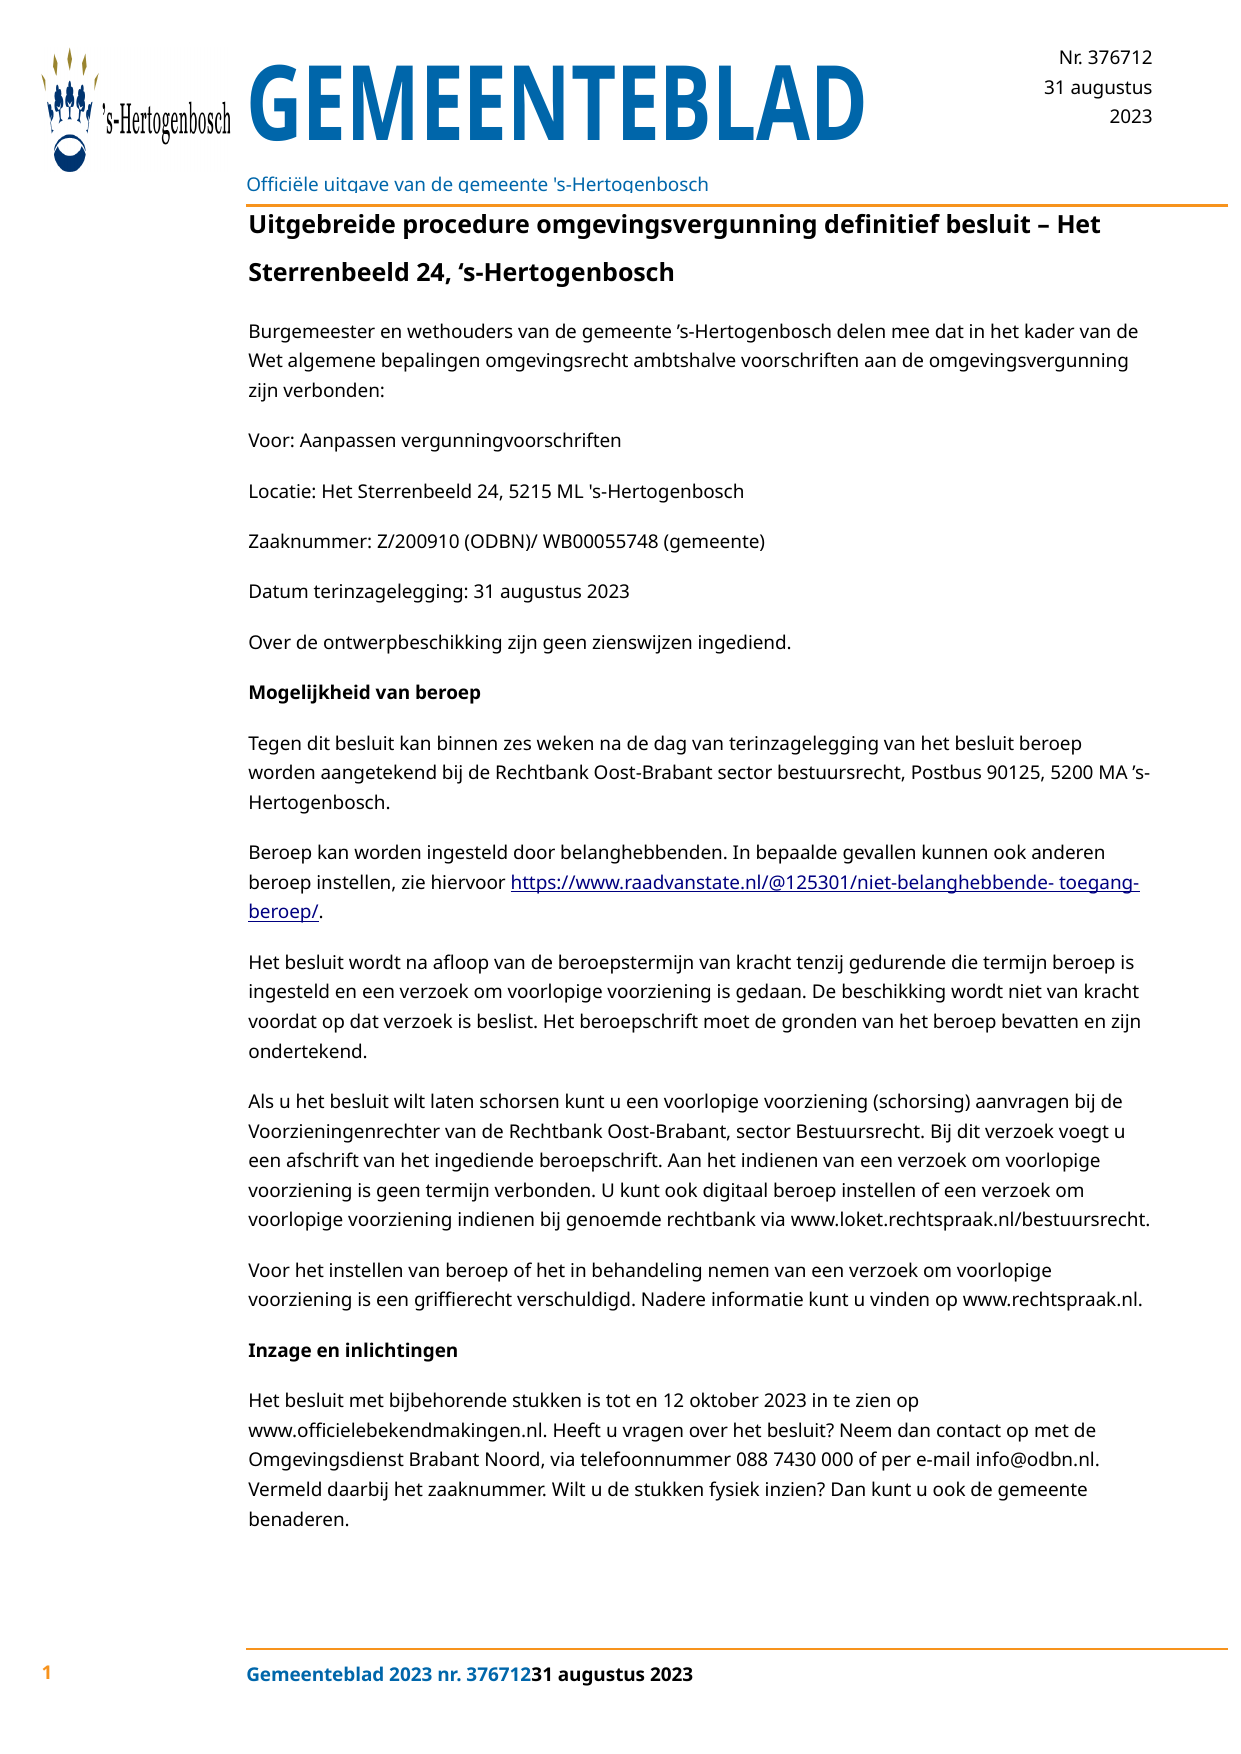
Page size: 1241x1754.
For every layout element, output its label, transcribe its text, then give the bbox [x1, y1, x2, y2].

text Locatie: Het Sterrenbeeld 24, 5215 ML 's-Hertogenbosch [248, 478, 1152, 504]
text Burgemeester en wethouders van de gemeente ’s-Hertogenbosch delen mee dat in het kader van de Wet algemene bepalingen omgevingsrecht ambtshalve voorschriften aan de omgevingsvergunning zijn verbonden: [248, 318, 1152, 403]
picture [41, 47, 231, 172]
text Uitgebreide procedure omgevingsvergunning definitief besluit – Het Sterrenbeeld 24, ‘s-Hertogenbosch [248, 207, 1152, 288]
text Voor: Aanpassen vergunningvoorschriften [248, 427, 1152, 453]
text Voor het instellen van beroep of het in behandeling nemen van een verzoek om voorlopige voorziening is een griffierecht verschuldigd. Nadere informatie kunt u vinden op www.rechtspraak.nl. [248, 1257, 1152, 1312]
text Datum terinzagelegging: 31 augustus 2023 [248, 579, 1152, 604]
text Het besluit met bijbehorende stukken is tot en 12 oktober 2023 in te zien op www.officielebekendmakingen.nl. Heeft u vragen over het besluit? Neem dan contact op met de Omgevingsdienst Brabant Noord, via telefoonnummer 088 7430 000 of per e-mail info@odbn.nl. Vermeld daarbij het zaaknummer. Wilt u de stukken fysiek inzien? Dan kunt u ook de gemeente benaderen. [248, 1387, 1152, 1532]
text Inzage en inlichtingen [248, 1337, 1152, 1363]
text Over de ontwerpbeschikking zijn geen zienswijzen ingediend. [248, 629, 1152, 655]
text Mogelijkheid van beroep [248, 679, 1152, 705]
text Zaaknummer: Z/200910 (ODBN)/ WB00055748 (gemeente) [248, 528, 1152, 554]
text Als u het besluit wilt laten schorsen kunt u een voorlopige voorziening (schorsing) aanvragen bij de Voorzieningenrechter van de Rechtbank Oost-Brabant, sector Bestuursrecht. Bij dit verzoek voegt u een afschrift van het ingediende beroepschrift. Aan het indienen van een verzoek om voorlopige voorziening is geen termijn verbonden. U kunt ook digitaal beroep instellen of een verzoek om voorlopige voorziening indienen bij genoemde rechtbank via www.loket.rechtspraak.nl/bestuursrecht. [248, 1088, 1152, 1232]
text Beroep kan worden ingesteld door belanghebbenden. In bepaalde gevallen kunnen ook anderen beroep instellen, zie hiervoor https://www.raadvanstate.nl/@125301/niet-belanghebbende- toegang-beroep/. [248, 839, 1152, 924]
text Het besluit wordt na afloop van de beroepstermijn van kracht tenzij gedurende die termijn beroep is ingesteld en een verzoek om voorlopige voorziening is gedaan. De beschikking wordt niet van kracht voordat op dat verzoek is beslist. Het beroepschrift moet de gronden van het beroep bevatten en zijn ondertekend. [248, 949, 1152, 1064]
text Tegen dit besluit kan binnen zes weken na de dag van terinzagelegging van het besluit beroep worden aangetekend bij de Rechtbank Oost-Brabant sector bestuursrecht, Postbus 90125, 5200 MA ’s-Hertogenbosch. [248, 730, 1152, 815]
